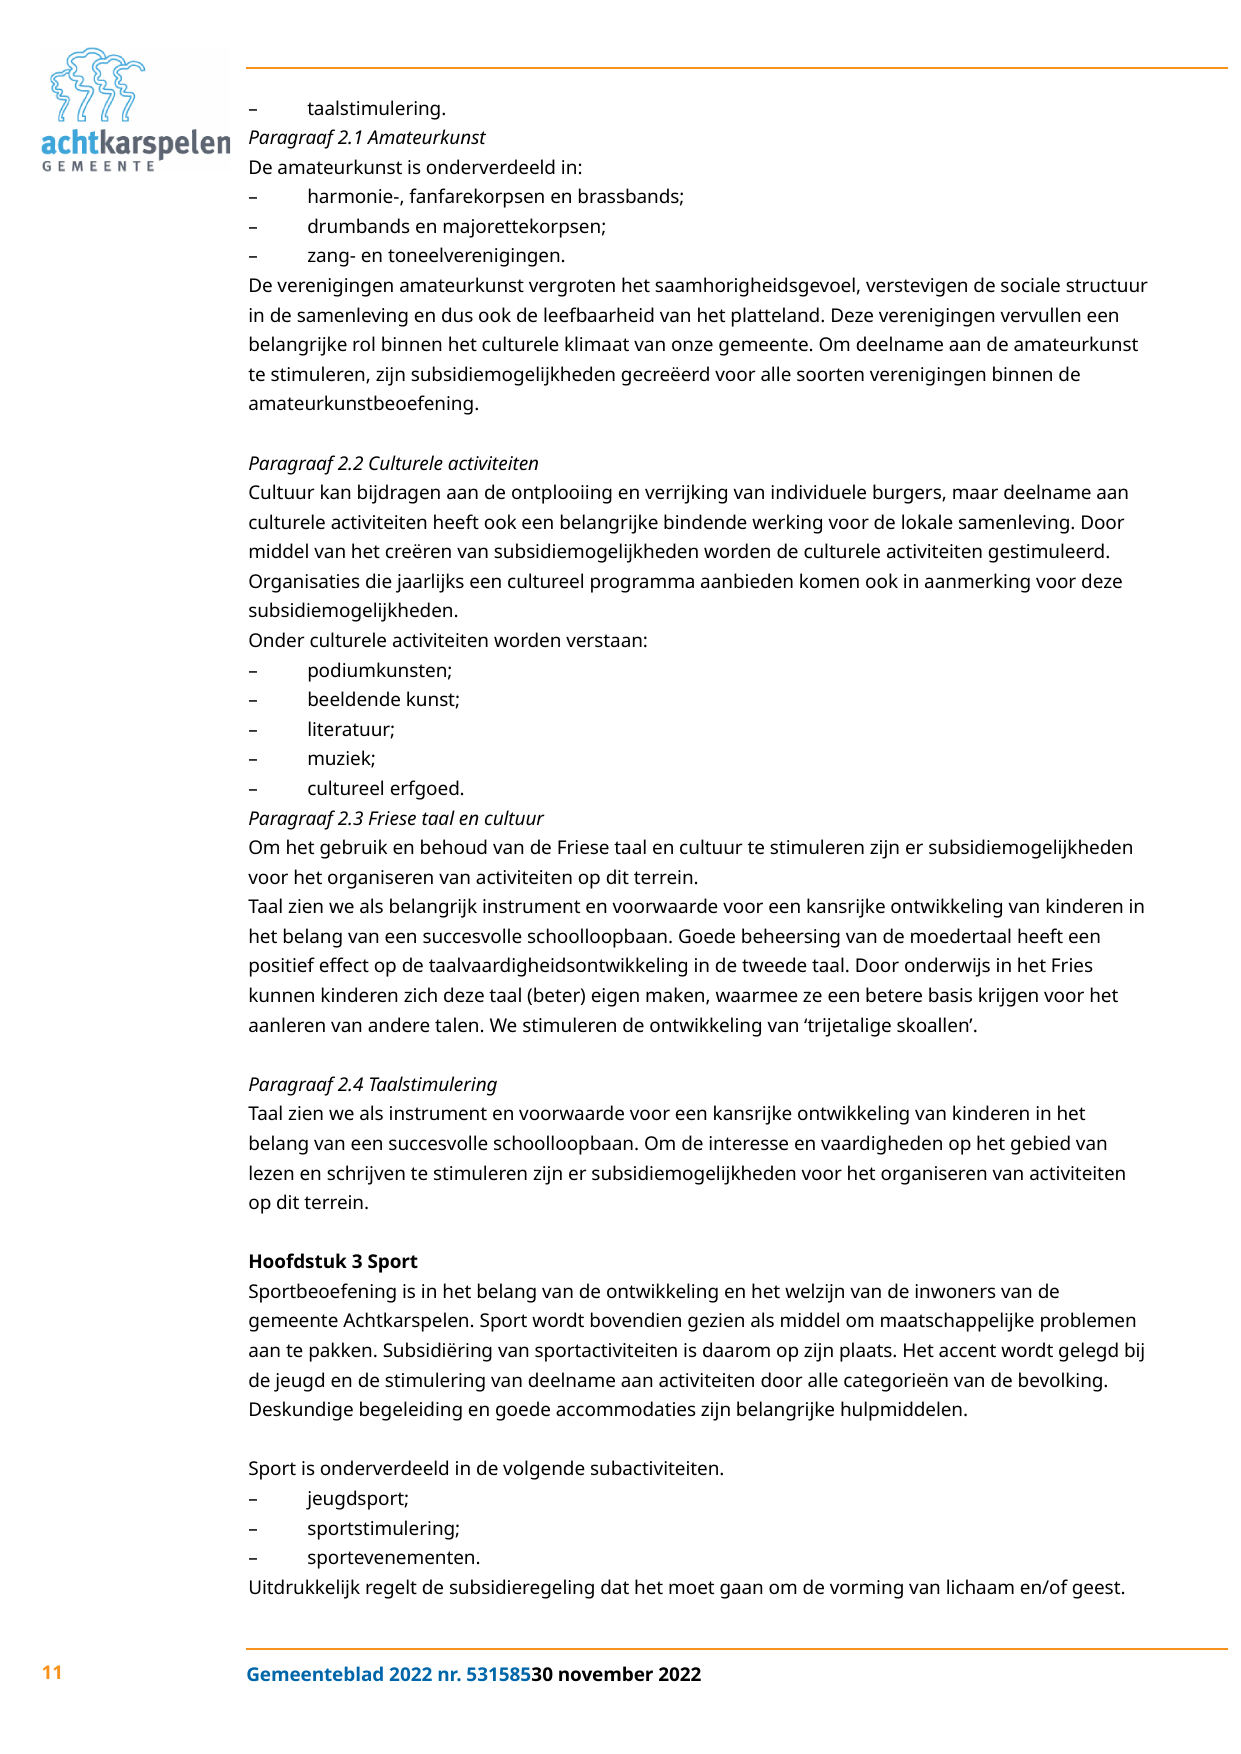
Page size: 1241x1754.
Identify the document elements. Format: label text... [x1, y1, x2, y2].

text De amateurkunst is onderverdeeld in: [248, 154, 1152, 180]
list literatuur; [248, 716, 1152, 742]
text Paragraaf 2.4 Taalstimulering [248, 1071, 1152, 1097]
list cultureel erfgoed. [248, 775, 1152, 801]
text De verenigingen amateurkunst vergroten het saamhorigheidsgevoel, verstevigen de sociale structuur in de samenleving en dus ook de leefbaarheid van het platteland. Deze verenigingen vervullen een belangrijke rol binnen het culturele klimaat van onze gemeente. Om deelname aan de amateurkunst te stimuleren, zijn subsidiemogelijkheden gecreëerd voor alle soorten verenigingen binnen de amateurkunstbeoefening. [248, 272, 1152, 416]
text Cultuur kan bijdragen aan de ontplooiing en verrijking van individuele burgers, maar deelname aan culturele activiteiten heeft ook een belangrijke bindende werking voor de lokale samenleving. Door middel van het creëren van subsidiemogelijkheden worden de culturele activiteiten gestimuleerd. Organisaties die jaarlijks een cultureel programma aanbieden komen ook in aanmerking voor deze subsidiemogelijkheden. [248, 479, 1152, 623]
list taalstimulering. [248, 95, 1152, 121]
text Sport is onderverdeeld in de volgende subactiviteiten. [248, 1456, 1152, 1481]
picture [41, 47, 231, 172]
list muziek; [248, 746, 1152, 771]
text Uitdrukkelijk regelt de subsidieregeling dat het moet gaan om de vorming van lichaam en/of geest. [248, 1574, 1152, 1600]
text Paragraaf 2.2 Culturele activiteiten [248, 450, 1152, 476]
text Taal zien we als belangrijk instrument en voorwaarde voor een kansrijke ontwikkeling van kinderen in het belang van een succesvolle schoolloopbaan. Goede beheersing van de moedertaal heeft een positief effect op de taalvaardigheidsontwikkeling in de tweede taal. Door onderwijs in het Fries kunnen kinderen zich deze taal (beter) eigen maken, waarmee ze een betere basis krijgen voor het aanleren van andere talen. We stimuleren de ontwikkeling van ‘trijetalige skoallen’. [248, 893, 1152, 1038]
text Taal zien we als instrument en voorwaarde voor een kansrijke ontwikkeling van kinderen in het belang van een succesvolle schoolloopbaan. Om de interesse en vaardigheden op het gebied van lezen en schrijven te stimuleren zijn er subsidiemogelijkheden voor het organiseren van activiteiten op dit terrein. [248, 1101, 1152, 1215]
text Hoofdstuk 3 Sport [248, 1248, 1152, 1274]
list drumbands en majorettekorpsen; [248, 213, 1152, 239]
list sportstimulering; [248, 1515, 1152, 1541]
text Onder culturele activiteiten worden verstaan: [248, 627, 1152, 653]
list jeugdsport; [248, 1485, 1152, 1511]
list sportevenementen. [248, 1544, 1152, 1570]
list harmonie-, fanfarekorpsen en brassbands; [248, 183, 1152, 209]
list podiumkunsten; [248, 657, 1152, 683]
text Om het gebruik en behoud van de Friese taal en cultuur te stimuleren zijn er subsidiemogelijkheden voor het organiseren van activiteiten op dit terrein. [248, 834, 1152, 890]
list beeldende kunst; [248, 686, 1152, 712]
text Paragraaf 2.3 Friese taal en cultuur [248, 805, 1152, 831]
text Sportbeoefening is in het belang van de ontwikkeling en het welzijn van de inwoners van de gemeente Achtkarspelen. Sport wordt bovendien gezien als middel om maatschappelijke problemen aan te pakken. Subsidiëring van sportactiviteiten is daarom op zijn plaats. Het accent wordt gelegd bij de jeugd en de stimulering van deelname aan activiteiten door alle categorieën van de bevolking. Deskundige begeleiding en goede accommodaties zijn belangrijke hulpmiddelen. [248, 1278, 1152, 1422]
text Paragraaf 2.1 Amateurkunst [248, 124, 1152, 150]
list zang- en toneelverenigingen. [248, 243, 1152, 268]
